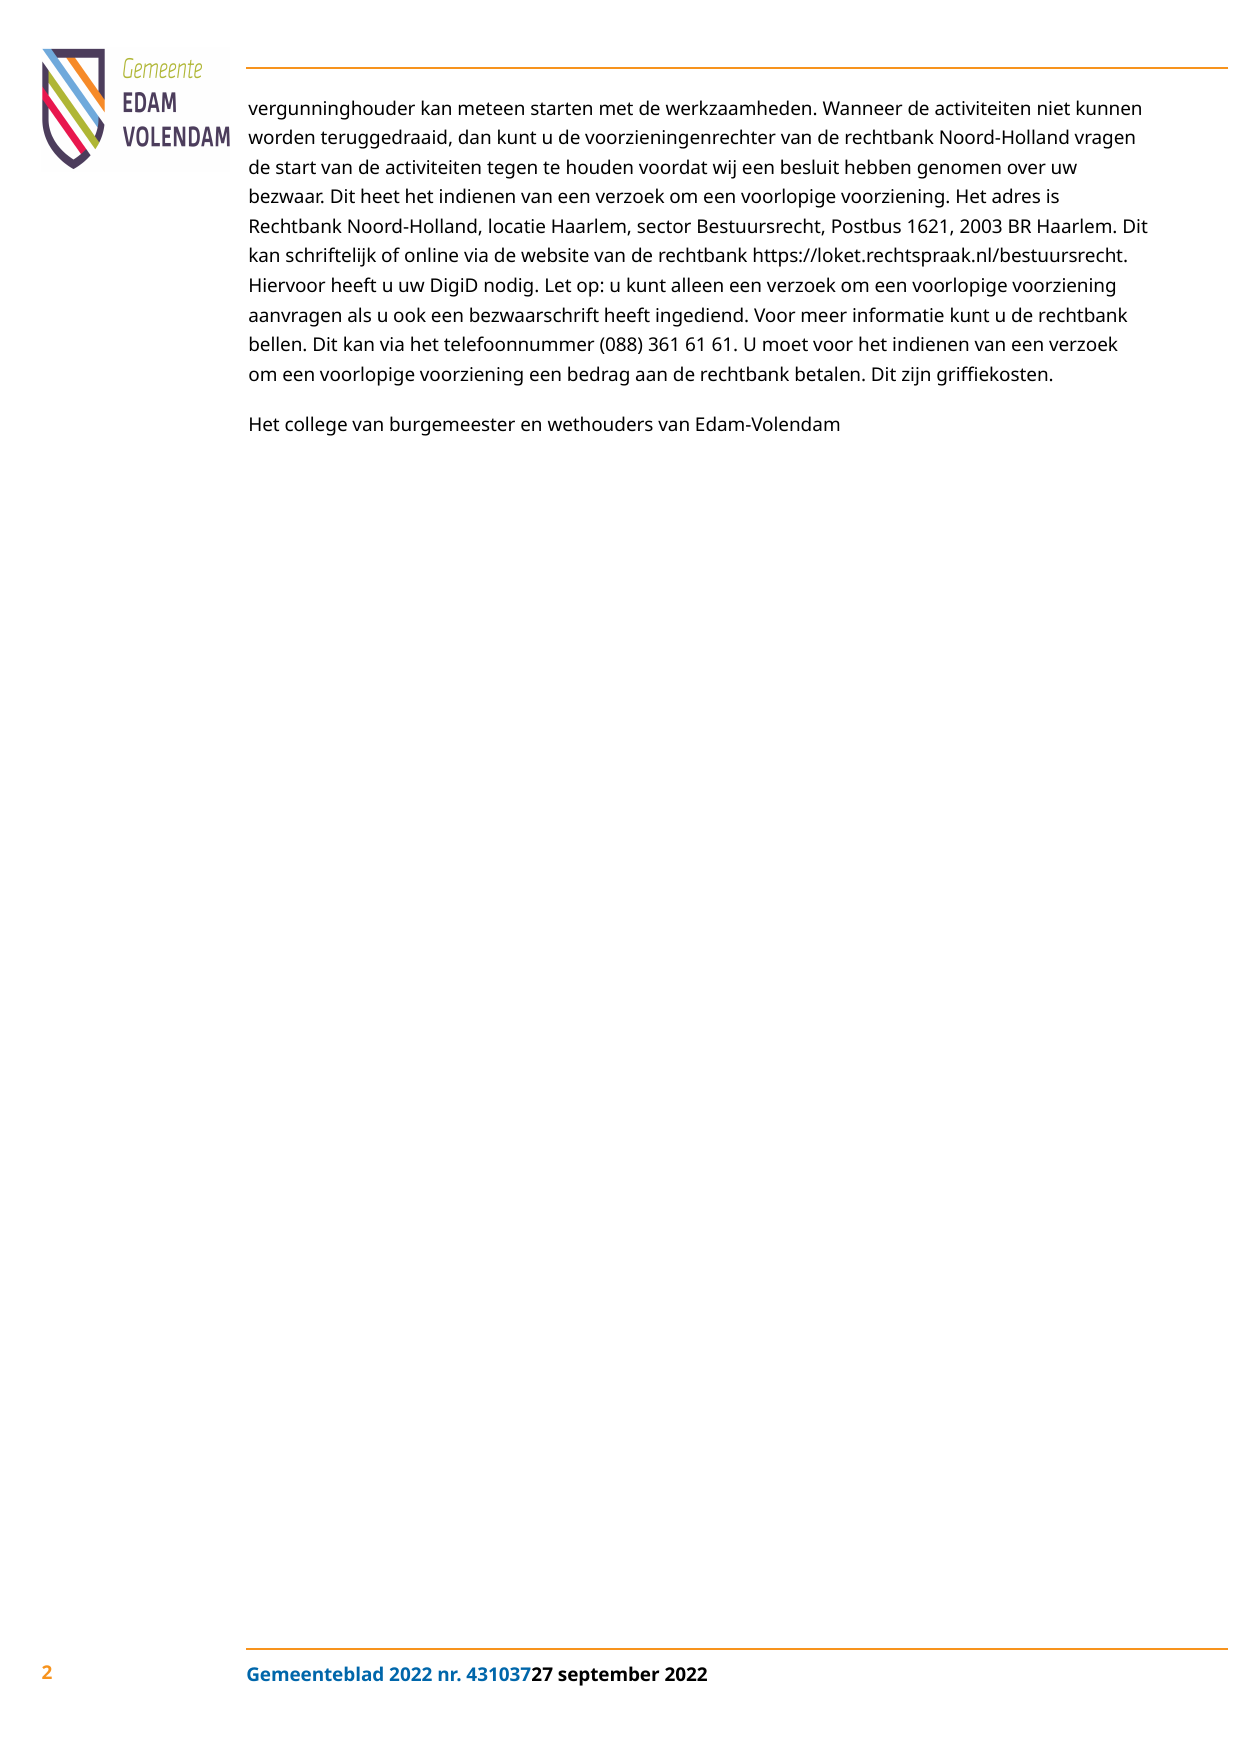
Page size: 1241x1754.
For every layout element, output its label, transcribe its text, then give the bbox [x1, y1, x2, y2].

text vergunninghouder kan meteen starten met de werkzaamheden. Wanneer de activiteiten niet kunnen worden teruggedraaid, dan kunt u de voorzieningenrechter van de rechtbank Noord-Holland vragen de start van de activiteiten tegen te houden voordat wij een besluit hebben genomen over uw bezwaar. Dit heet het indienen van een verzoek om een voorlopige voorziening. Het adres is Rechtbank Noord-Holland, locatie Haarlem, sector Bestuursrecht, Postbus 1621, 2003 BR Haarlem. Dit kan schriftelijk of online via de website van de rechtbank https://loket.rechtspraak.nl/bestuursrecht. Hiervoor heeft u uw DigiD nodig. Let op: u kunt alleen een verzoek om een voorlopige voorziening aanvragen als u ook een bezwaarschrift heeft ingediend. Voor meer informatie kunt u de rechtbank bellen. Dit kan via het telefoonnummer (088) 361 61 61. U moet voor het indienen van een verzoek om een voorlopige voorziening een bedrag aan de rechtbank betalen. Dit zijn griffiekosten. [248, 95, 1152, 387]
text Het college van burgemeester en wethouders van Edam-Volendam [248, 411, 1152, 437]
picture [41, 47, 231, 172]
